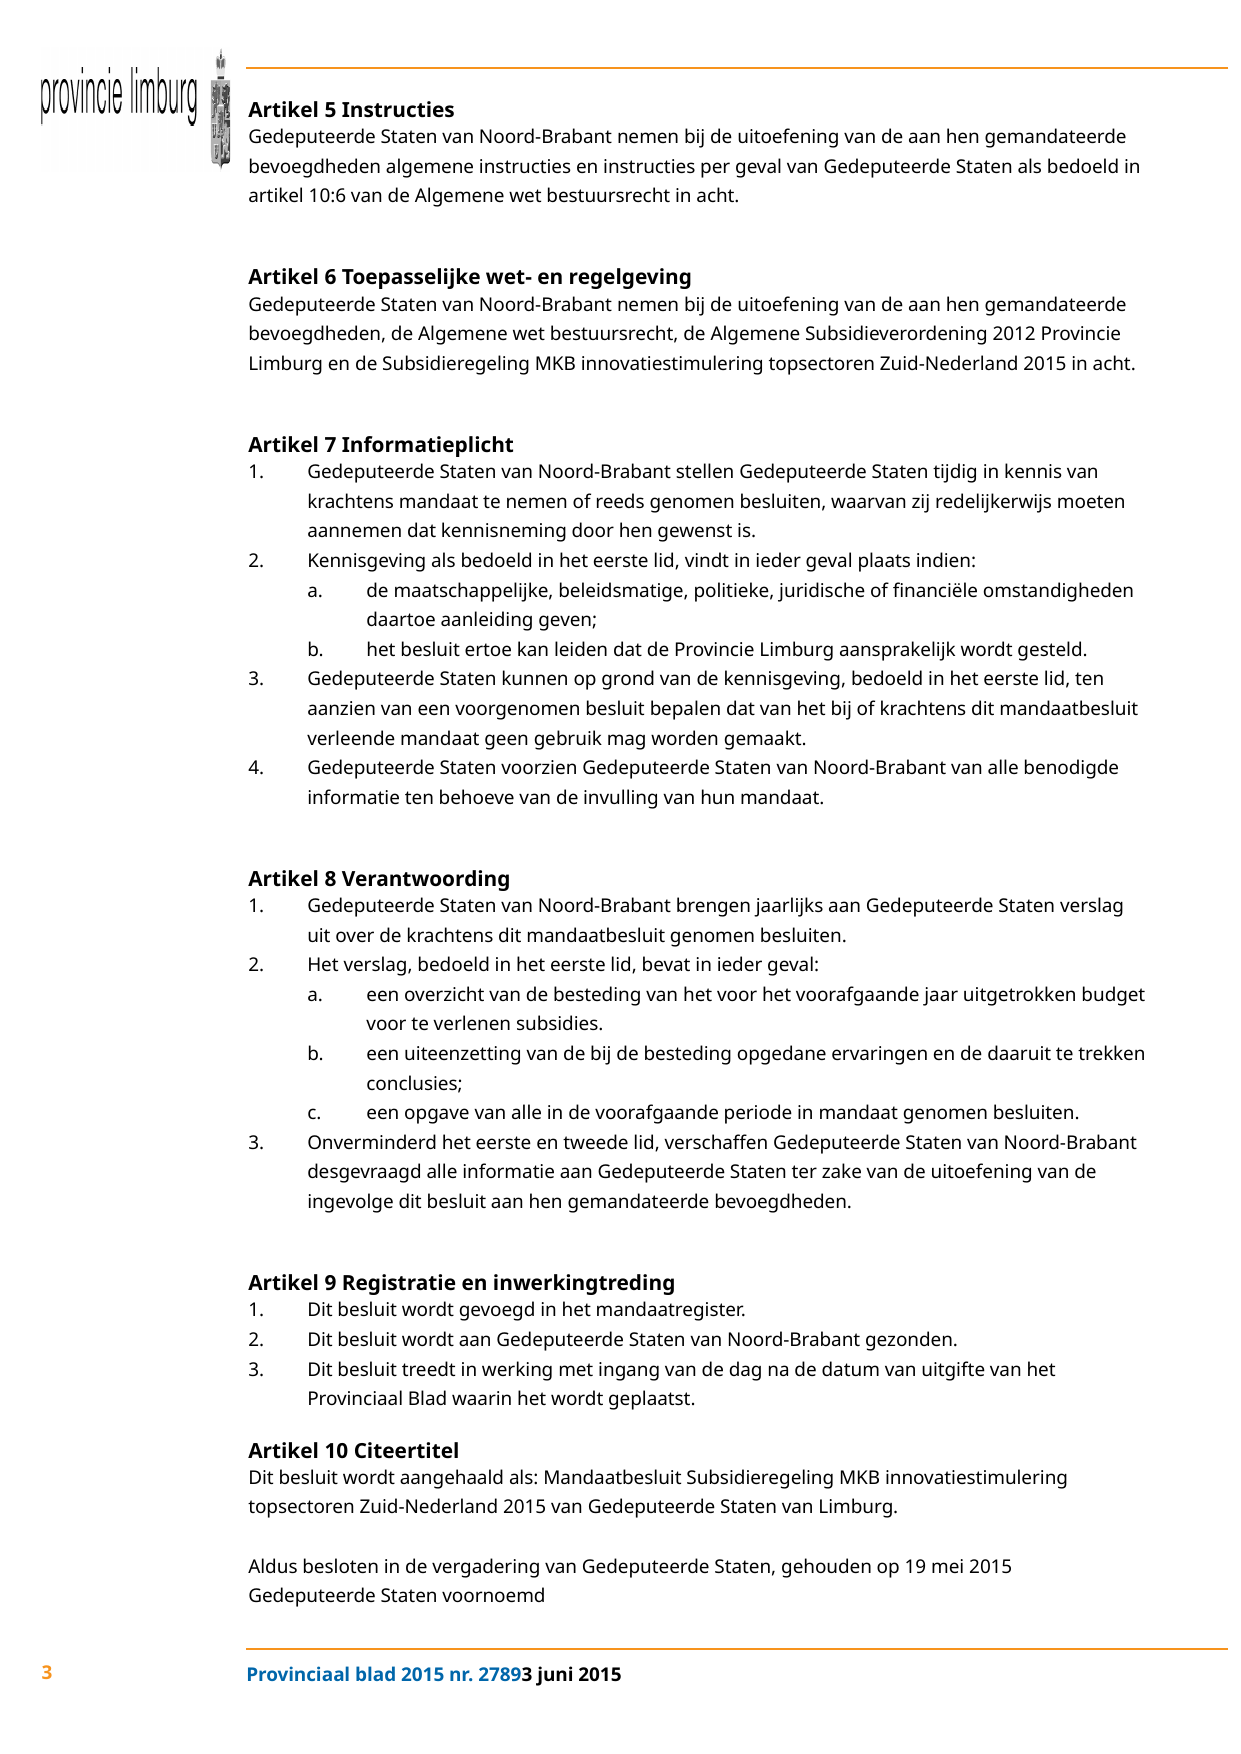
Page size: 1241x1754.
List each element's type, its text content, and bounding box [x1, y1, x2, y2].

list Dit besluit treedt in werking met ingang van de dag na de datum van uitgifte van het Provinciaal Blad waarin het wordt geplaatst. [248, 1356, 1152, 1411]
list een uiteenzetting van de bij de besteding opgedane ervaringen en de daaruit te trekken conclusies; [307, 1040, 1152, 1096]
picture [41, 47, 231, 172]
list Kennisgeving als bedoeld in het eerste lid, vindt in ieder geval plaats indien: [248, 547, 1152, 573]
text Artikel 6 Toepasselijke wet- en regelgeving [248, 262, 1152, 291]
text Gedeputeerde Staten voornoemd [248, 1582, 1152, 1608]
list Het verslag, bedoeld in het eerste lid, bevat in ieder geval: [248, 951, 1152, 977]
text Artikel 7 Informatieplicht [248, 430, 1152, 458]
list de maatschappelijke, beleidsmatige, politieke, juridische of financiële omstandigheden daartoe aanleiding geven; [307, 577, 1152, 632]
list Gedeputeerde Staten voorzien Gedeputeerde Staten van Noord-Brabant van alle benodigde informatie ten behoeve van de invulling van hun mandaat. [248, 754, 1152, 809]
text Aldus besloten in de vergadering van Gedeputeerde Staten, gehouden op 19 mei 2015 [248, 1553, 1152, 1579]
list Gedeputeerde Staten kunnen op grond van de kennisgeving, bedoeld in het eerste lid, ten aanzien van een voorgenomen besluit bepalen dat van het bij of krachtens dit mandaatbesluit verleende mandaat geen gebruik mag worden gemaakt. [248, 666, 1152, 750]
text Artikel 5 Instructies [248, 95, 1152, 123]
text Dit besluit wordt aangehaald als: Mandaatbesluit Subsidieregeling MKB innovatiestimulering topsectoren Zuid-Nederland 2015 van Gedeputeerde Staten van Limburg. [248, 1464, 1152, 1519]
list Gedeputeerde Staten van Noord-Brabant brengen jaarlijks aan Gedeputeerde Staten verslag uit over de krachtens dit mandaatbesluit genomen besluiten. [248, 892, 1152, 948]
text Artikel 10 Citeertitel [248, 1436, 1152, 1464]
list Onverminderd het eerste en tweede lid, verschaffen Gedeputeerde Staten van Noord-Brabant desgevraagd alle informatie aan Gedeputeerde Staten ter zake van de uitoefening van de ingevolge dit besluit aan hen gemandateerde bevoegdheden. [248, 1129, 1152, 1214]
list Dit besluit wordt gevoegd in het mandaatregister. [248, 1297, 1152, 1322]
list het besluit ertoe kan leiden dat de Provincie Limburg aansprakelijk wordt gesteld. [307, 636, 1152, 662]
list een overzicht van de besteding van het voor het voorafgaande jaar uitgetrokken budget voor te verlenen subsidies. [307, 981, 1152, 1036]
text Gedeputeerde Staten van Noord-Brabant nemen bij de uitoefening van de aan hen gemandateerde bevoegdheden, de Algemene wet bestuursrecht, de Algemene Subsidieverordening 2012 Provincie Limburg en de Subsidieregeling MKB innovatiestimulering topsectoren Zuid-Nederland 2015 in acht. [248, 291, 1152, 376]
list een opgave van alle in de voorafgaande periode in mandaat genomen besluiten. [307, 1099, 1152, 1125]
list Dit besluit wordt aan Gedeputeerde Staten van Noord-Brabant gezonden. [248, 1326, 1152, 1352]
list Gedeputeerde Staten van Noord-Brabant stellen Gedeputeerde Staten tijdig in kennis van krachtens mandaat te nemen of reeds genomen besluiten, waarvan zij redelijkerwijs moeten aannemen dat kennisneming door hen gewenst is. [248, 458, 1152, 543]
text Gedeputeerde Staten van Noord-Brabant nemen bij de uitoefening van de aan hen gemandateerde bevoegdheden algemene instructies en instructies per geval van Gedeputeerde Staten als bedoeld in artikel 10:6 van de Algemene wet bestuursrecht in acht. [248, 123, 1152, 208]
text Artikel 8 Verantwoording [248, 864, 1152, 892]
text Artikel 9 Registratie en inwerkingtreding [248, 1268, 1152, 1297]
